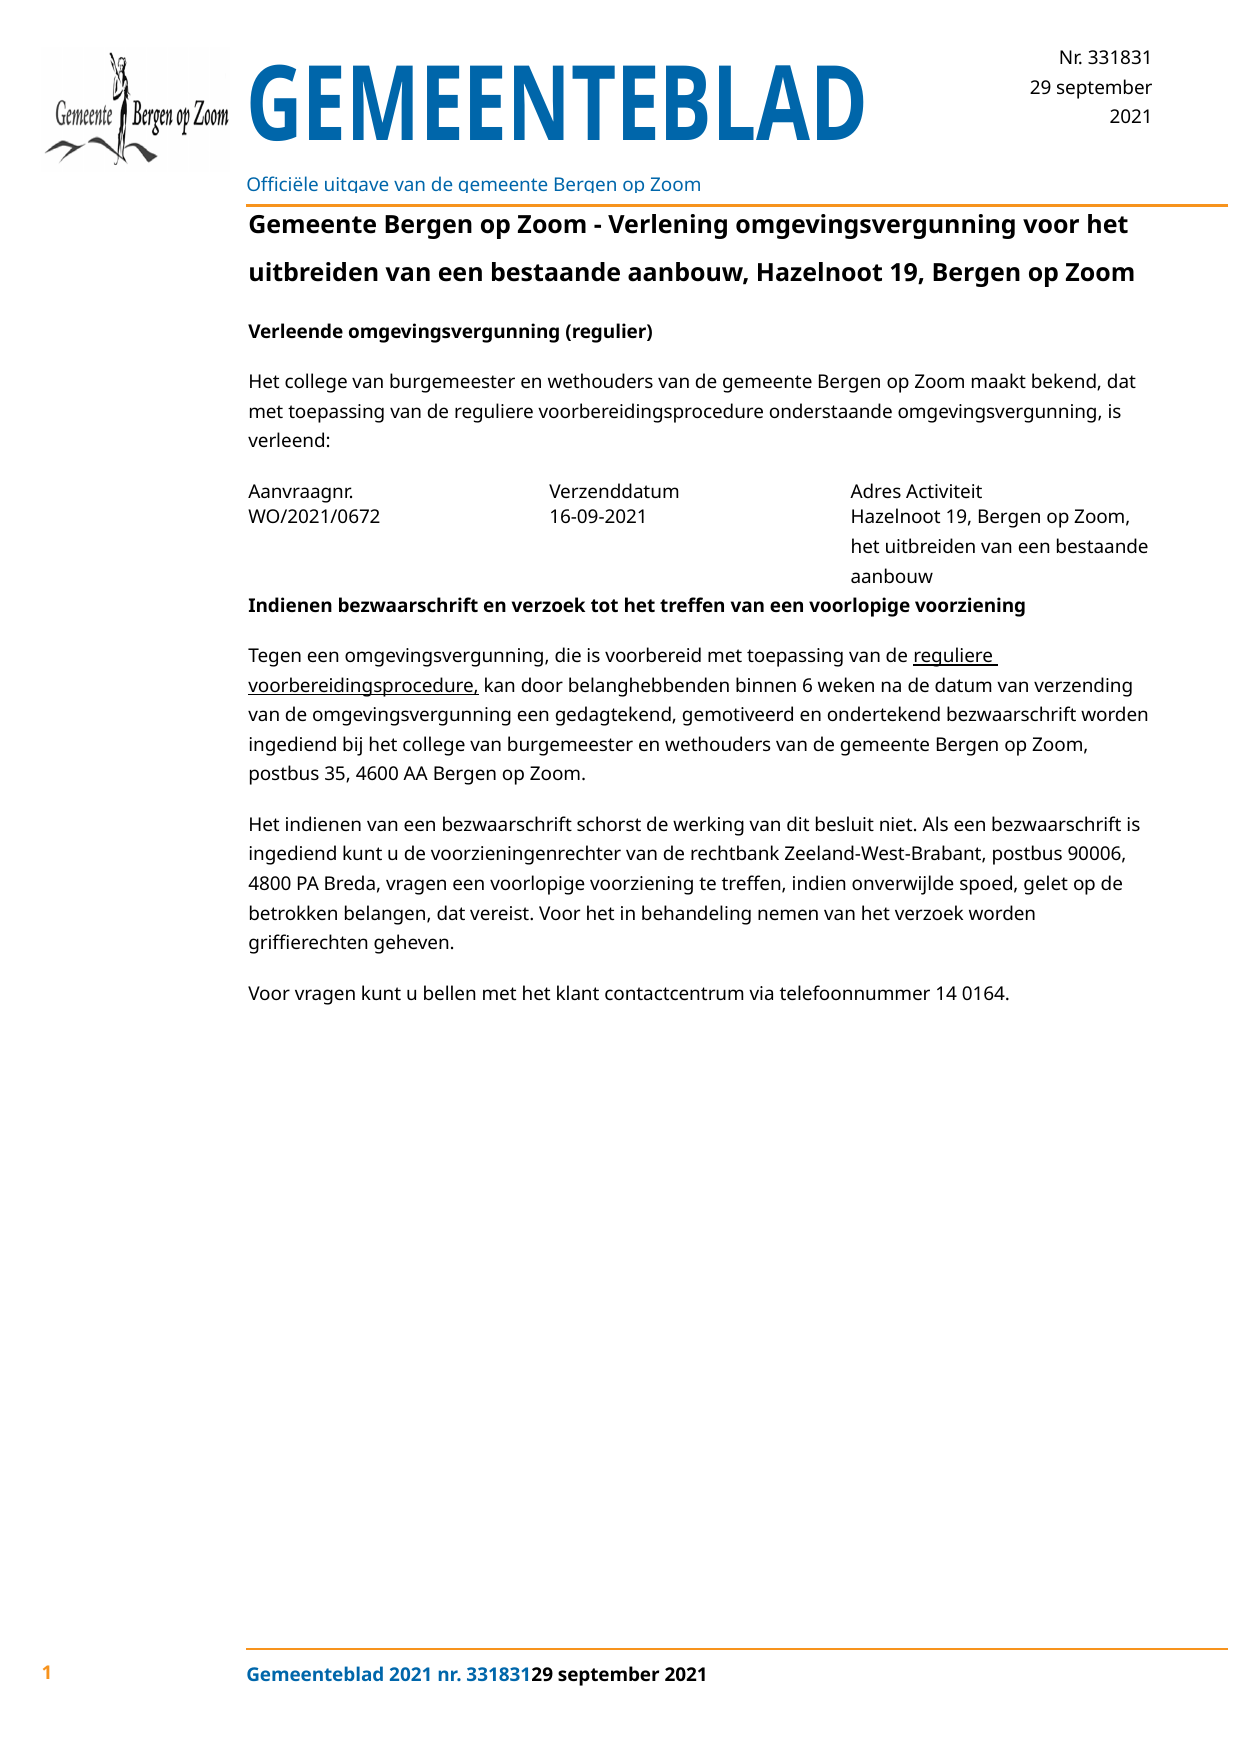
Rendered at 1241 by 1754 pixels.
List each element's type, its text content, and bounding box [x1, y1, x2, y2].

text Verleende omgevingsvergunning (regulier) [248, 318, 1152, 344]
text Gemeente Bergen op Zoom - Verlening omgevingsvergunning voor het uitbreiden van een bestaande aanbouw, Hazelnoot 19, Bergen op Zoom [248, 207, 1152, 288]
table_header Aanvraagnr. [248, 478, 549, 504]
table_cell Hazelnoot 19, Bergen op Zoom, het uitbreiden van een bestaande aanbouw [850, 504, 1152, 589]
text Voor vragen kunt u bellen met het klant contactcentrum via telefoonnummer 14 0164. [248, 980, 1152, 1006]
text Het college van burgemeester en wethouders van de gemeente Bergen op Zoom maakt bekend, dat met toepassing van de reguliere voorbereidingsprocedure onderstaande omgevingsvergunning, is verleend: [248, 368, 1152, 453]
table_cell 16-09-2021 [549, 504, 850, 589]
table_cell WO/2021/0672 [248, 504, 549, 589]
text Tegen een omgevingsvergunning, die is voorbereid met toepassing van de reguliere voorbereidingsprocedure, kan door belanghebbenden binnen 6 weken na de datum van verzending van de omgevingsvergunning een gedagtekend, gemotiveerd en ondertekend bezwaarschrift worden ingediend bij het college van burgemeester en wethouders van de gemeente Bergen op Zoom, postbus 35, 4600 AA Bergen op Zoom. [248, 642, 1152, 786]
table_header Verzenddatum [549, 478, 850, 504]
text Indienen bezwaarschrift en verzoek tot het treffen van een voorlopige voorziening [248, 592, 1152, 618]
table_header Adres Activiteit [850, 478, 1152, 504]
picture [41, 47, 231, 172]
text Het indienen van een bezwaarschrift schorst de werking van dit besluit niet. Als een bezwaarschrift is ingediend kunt u de voorzieningenrechter van de rechtbank Zeeland-West-Brabant, postbus 90006, 4800 PA Breda, vragen een voorlopige voorziening te treffen, indien onverwijlde spoed, gelet op de betrokken belangen, dat vereist. Voor het in behandeling nemen van het verzoek worden griffierechten geheven. [248, 811, 1152, 955]
